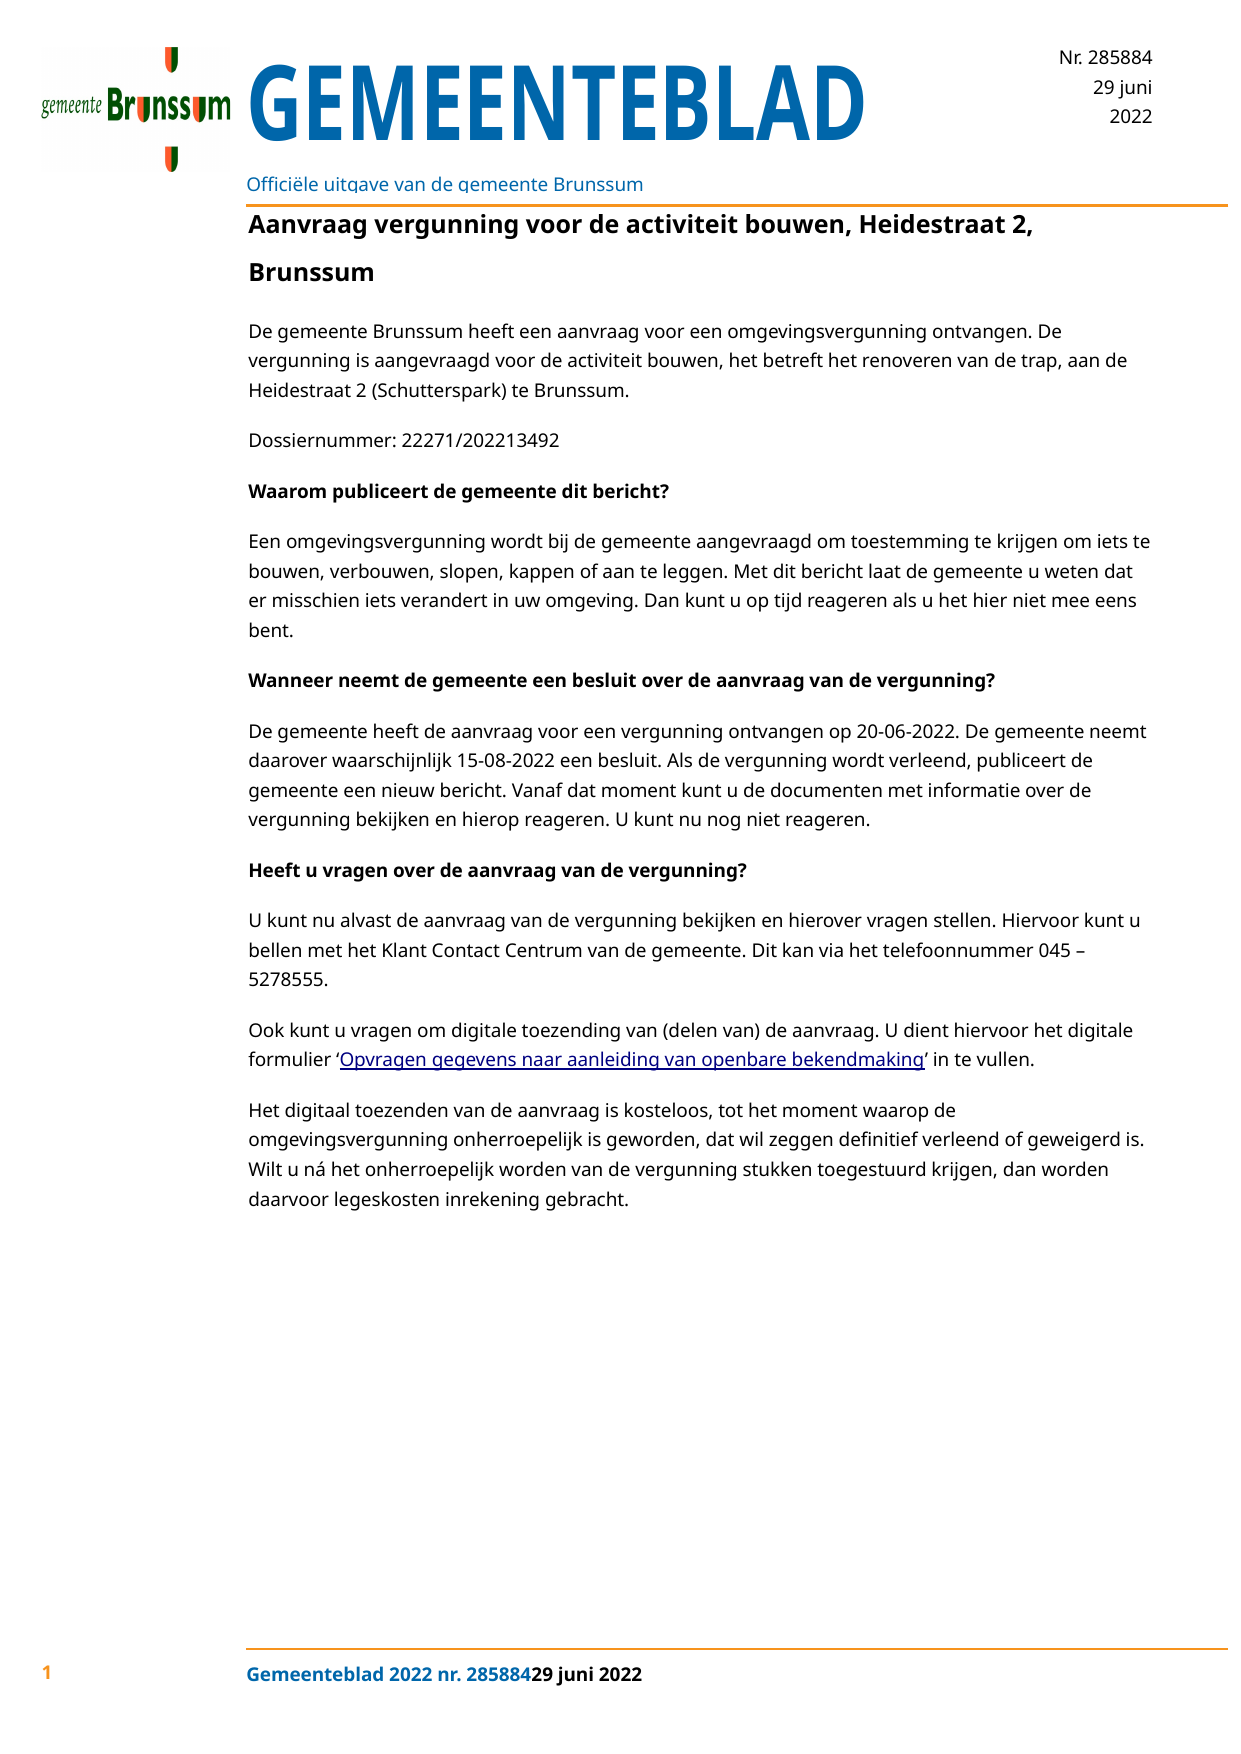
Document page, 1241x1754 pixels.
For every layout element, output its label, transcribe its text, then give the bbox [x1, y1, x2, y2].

text Ook kunt u vragen om digitale toezending van (delen van) de aanvraag. U dient hiervoor het digitale formulier ‘Opvragen gegevens naar aanleiding van openbare bekendmaking’ in te vullen. [248, 1017, 1152, 1072]
text Een omgevingsvergunning wordt bij de gemeente aangevraagd om toestemming te krijgen om iets te bouwen, verbouwen, slopen, kappen of aan te leggen. Met dit bericht laat de gemeente u weten dat er misschien iets verandert in uw omgeving. Dan kunt u op tijd reageren als u het hier niet mee eens bent. [248, 528, 1152, 643]
text Dossiernummer: 22271/202213492 [248, 427, 1152, 453]
text U kunt nu alvast de aanvraag van de vergunning bekijken en hierover vragen stellen. Hiervoor kunt u bellen met het Klant Contact Centrum van de gemeente. Dit kan via het telefoonnummer 045 – 5278555. [248, 907, 1152, 992]
text De gemeente heeft de aanvraag voor een vergunning ontvangen op 20-06-2022. De gemeente neemt daarover waarschijnlijk 15-08-2022 een besluit. Als de vergunning wordt verleend, publiceert de gemeente een nieuw bericht. Vanaf dat moment kunt u de documenten met informatie over de vergunning bekijken en hierop reageren. U kunt nu nog niet reageren. [248, 718, 1152, 832]
text Aanvraag vergunning voor de activiteit bouwen, Heidestraat 2, Brunssum [248, 207, 1152, 288]
text Heeft u vragen over de aanvraag van de vergunning? [248, 857, 1152, 883]
text De gemeente Brunssum heeft een aanvraag voor een omgevingsvergunning ontvangen. De vergunning is aangevraagd voor de activiteit bouwen, het betreft het renoveren van de trap, aan de Heidestraat 2 (Schutterspark) te Brunssum. [248, 318, 1152, 403]
text Wanneer neemt de gemeente een besluit over de aanvraag van de vergunning? [248, 667, 1152, 693]
text Waarom publiceert de gemeente dit bericht? [248, 478, 1152, 504]
picture [41, 47, 231, 172]
text Het digitaal toezenden van de aanvraag is kosteloos, tot het moment waarop de omgevingsvergunning onherroepelijk is geworden, dat wil zeggen definitief verleend of geweigerd is. Wilt u ná het onherroepelijk worden van de vergunning stukken toegestuurd krijgen, dan worden daarvoor legeskosten inrekening gebracht. [248, 1097, 1152, 1212]
